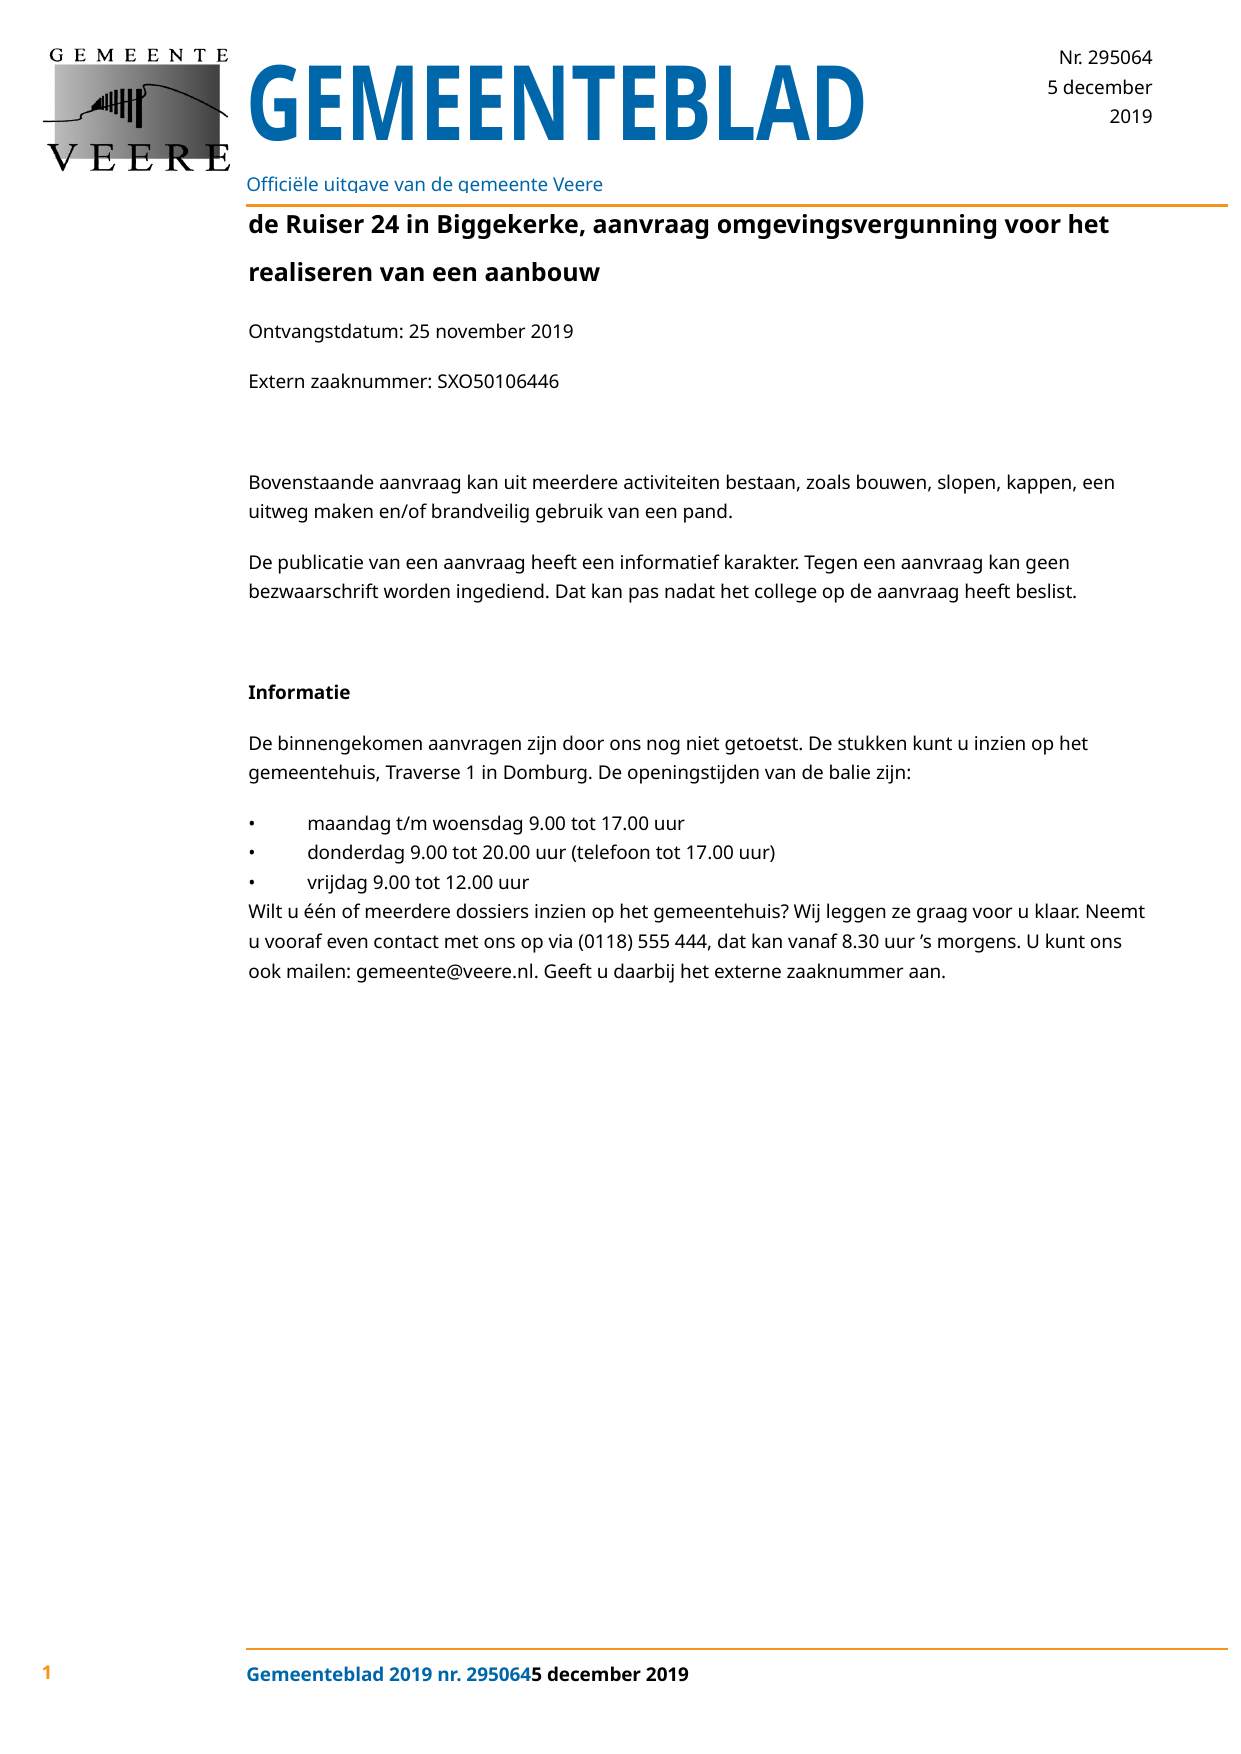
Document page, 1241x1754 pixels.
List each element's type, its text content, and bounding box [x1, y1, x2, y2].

text Extern zaaknummer: SXO50106446 [248, 368, 1152, 394]
text Ontvangstdatum: 25 november 2019 [248, 318, 1152, 344]
list vrijdag 9.00 tot 12.00 uur [248, 869, 1152, 895]
picture [41, 47, 231, 172]
text de Ruiser 24 in Biggekerke, aanvraag omgevingsvergunning voor het realiseren van een aanbouw [248, 207, 1152, 288]
text Wilt u één of meerdere dossiers inzien op het gemeentehuis? Wij leggen ze graag voor u klaar. Neemt u vooraf even contact met ons op via (0118) 555 444, dat kan vanaf 8.30 uur ’s morgens. U kunt ons ook mailen: gemeente@veere.nl. Geeft u daarbij het externe zaaknummer aan. [248, 899, 1152, 984]
list maandag t/m woensdag 9.00 tot 17.00 uur [248, 810, 1152, 836]
text Bovenstaande aanvraag kan uit meerdere activiteiten bestaan, zoals bouwen, slopen, kappen, een uitweg maken en/of brandveilig gebruik van een pand. [248, 469, 1152, 524]
text De binnengekomen aanvragen zijn door ons nog niet getoetst. De stukken kunt u inzien op het gemeentehuis, Traverse 1 in Domburg. De openingstijden van de balie zijn: [248, 730, 1152, 785]
text Informatie [248, 679, 1152, 705]
text De publicatie van een aanvraag heeft een informatief karakter. Tegen een aanvraag kan geen bezwaarschrift worden ingediend. Dat kan pas nadat het college op de aanvraag heeft beslist. [248, 549, 1152, 604]
list donderdag 9.00 tot 20.00 uur (telefoon tot 17.00 uur) [248, 839, 1152, 865]
